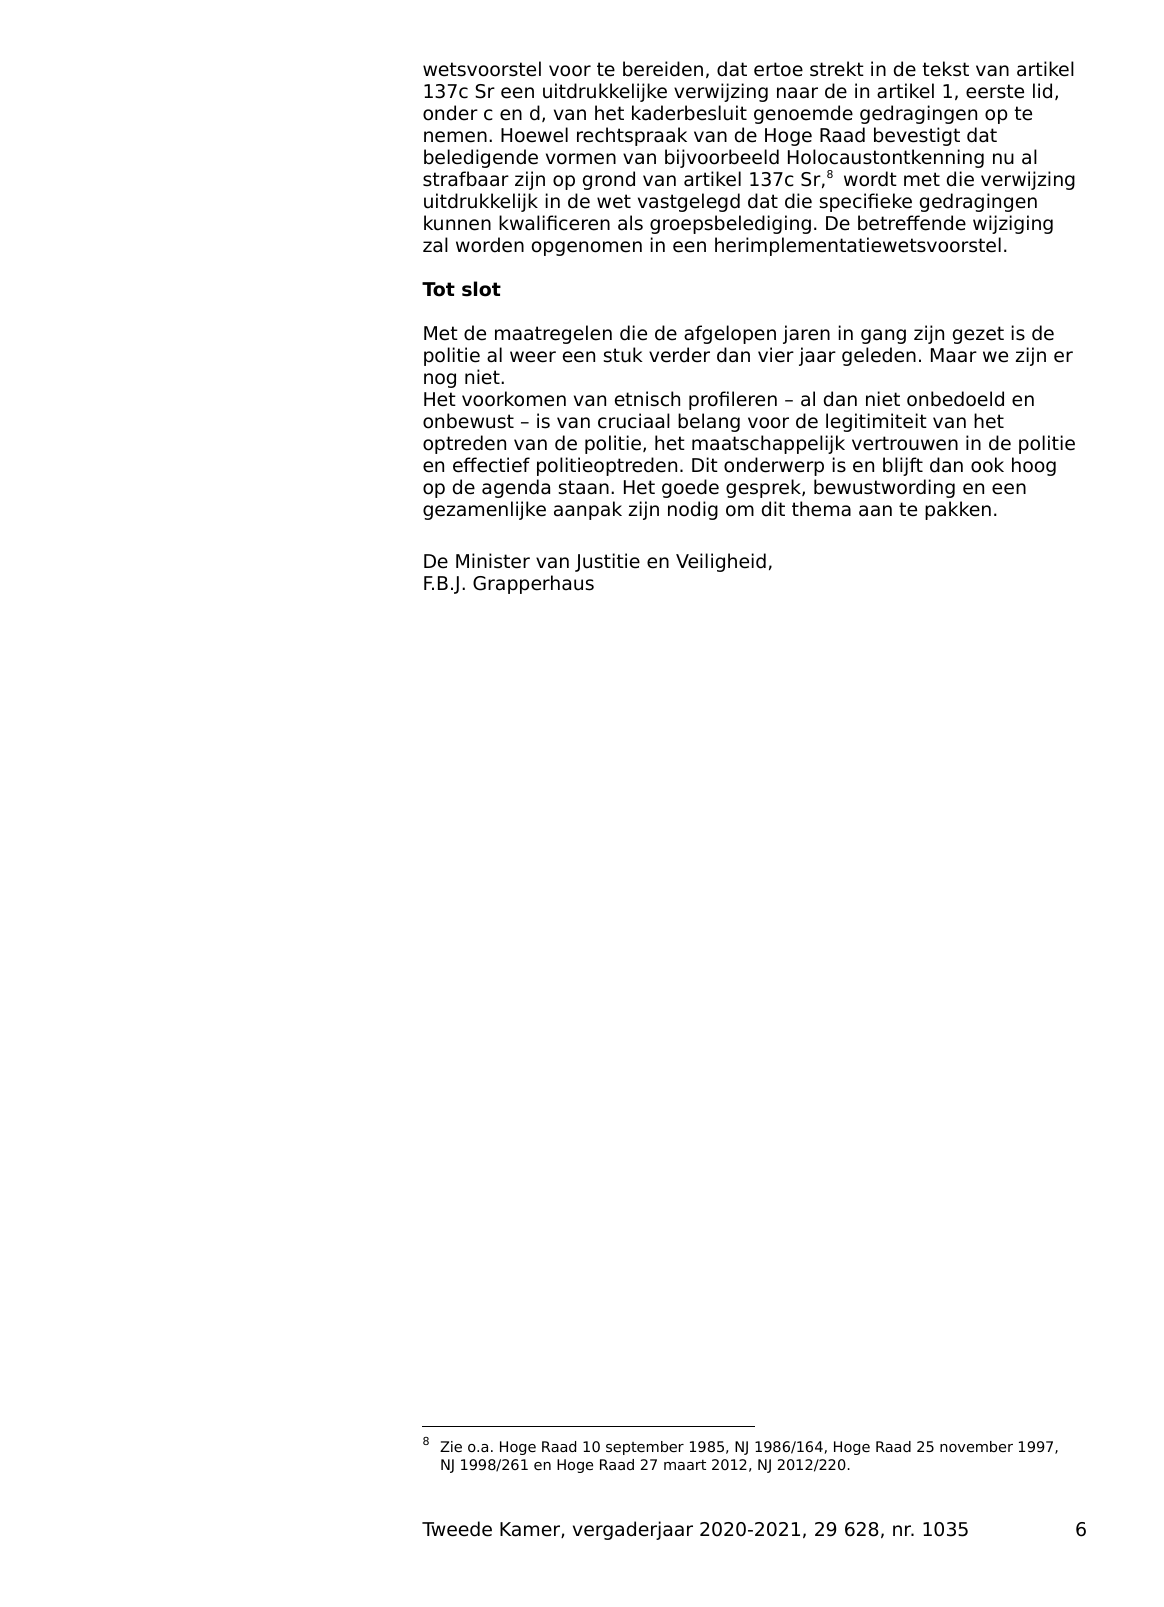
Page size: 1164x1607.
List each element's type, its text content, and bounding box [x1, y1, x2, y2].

text Het voorkomen van etnisch profileren – al dan niet onbedoeld en onbewust – is van cruciaal belang voor de legitimiteit van het optreden van de politie, het maatschappelijk vertrouwen in de politie en effectief politieoptreden. Dit onderwerp is en blijft dan ook hoog op de agenda staan. Het goede gesprek, bewustwording en een gezamenlijke aanpak zijn nodig om dit thema aan te pakken. [422, 389, 1087, 521]
text Met de maatregelen die de afgelopen jaren in gang zijn gezet is de politie al weer een stuk verder dan vier jaar geleden. Maar we zijn er nog niet. [422, 323, 1087, 389]
text De Minister van Justitie en Veiligheid, F.B.J. Grapperhaus [422, 551, 1087, 595]
text wetsvoorstel voor te bereiden, dat ertoe strekt in de tekst van artikel 137c Sr een uitdrukkelijke verwijzing naar de in artikel 1, eerste lid, onder c en d, van het kaderbesluit genoemde gedragingen op te nemen. Hoewel rechtspraak van de Hoge Raad bevestigt dat beledigende vormen van bijvoorbeeld Holocaustontkenning nu al strafbaar zijn op grond van artikel 137c Sr, wordt met die verwijzing uitdrukkelijk in de wet vastgelegd dat die specifieke gedragingen kunnen kwalificeren als groepsbelediging. De betreffende wijziging zal worden opgenomen in een herimplementatiewetsvoorstel. [422, 59, 1087, 257]
text Zie o.a. Hoge Raad 10 september 1985, NJ 1986/164, Hoge Raad 25 november 1997, NJ 1998/261 en Hoge Raad 27 maart 2012, NJ 2012/220. [422, 1435, 1087, 1474]
subtitle Tot slot [422, 279, 1087, 301]
